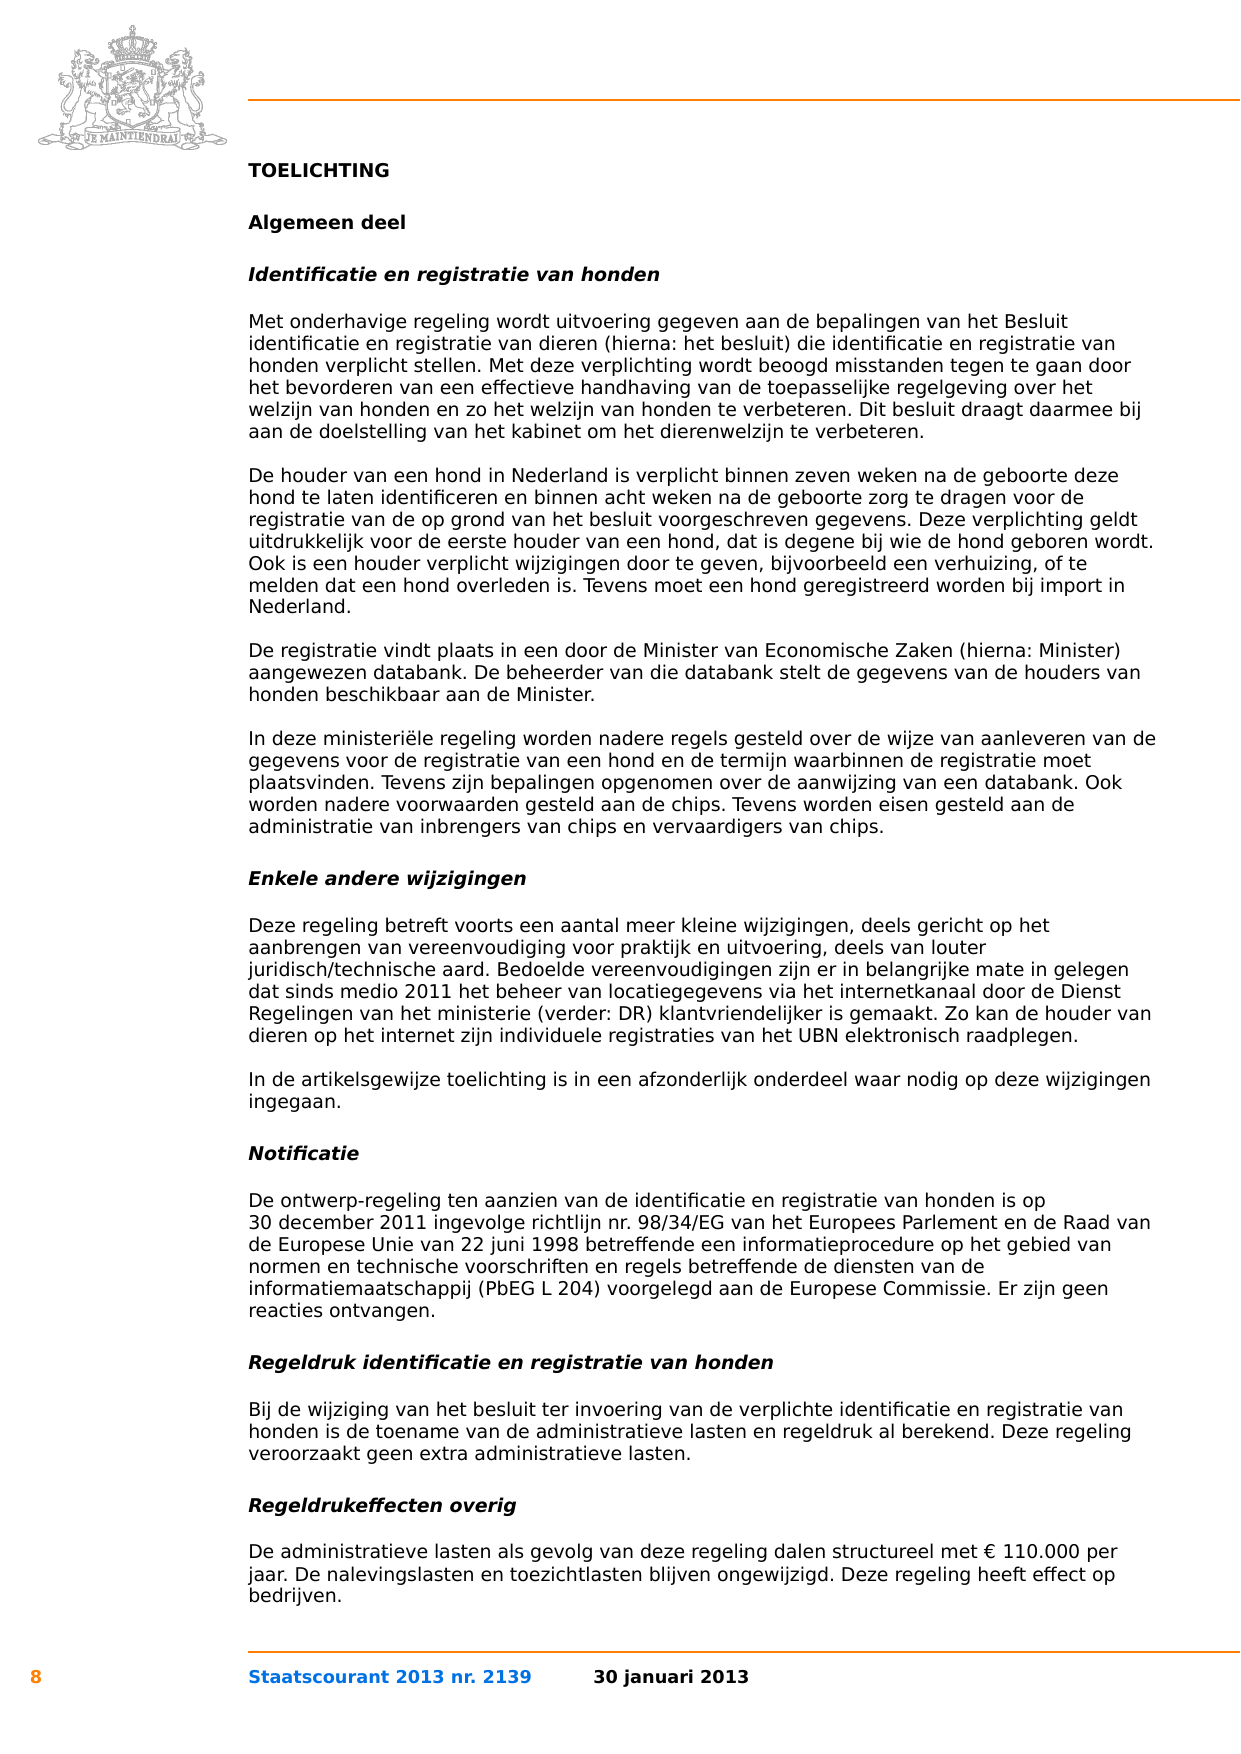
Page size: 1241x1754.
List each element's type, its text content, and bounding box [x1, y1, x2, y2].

text Met onderhavige regeling wordt uitvoering gegeven aan de bepalingen van het Besluit identificatie en registratie van dieren (hierna: het besluit) die identificatie en registratie van honden verplicht stellen. Met deze verplichting wordt beoogd misstanden tegen te gaan door het bevorderen van een effectieve handhaving van de toepasselijke regelgeving over het welzijn van honden en zo het welzijn van honden te verbeteren. Dit besluit draagt daarmee bij aan de doelstelling van het kabinet om het dierenwelzijn te verbeteren. [248, 311, 1163, 443]
subtitle Regeldrukeffecten overig [248, 1494, 1163, 1516]
text In de artikelsgewijze toelichting is in een afzonderlijk onderdeel waar nodig op deze wijzigingen ingegaan. [248, 1069, 1163, 1113]
text Deze regeling betreft voorts een aantal meer kleine wijzigingen, deels gericht op het aanbrengen van vereenvoudiging voor praktijk en uitvoering, deels van louter juridisch/technische aard. Bedoelde vereenvoudigingen zijn er in belangrijke mate in gelegen dat sinds medio 2011 het beheer van locatiegegevens via het internetkanaal door de Dienst Regelingen van het ministerie (verder: DR) klantvriendelijker is gemaakt. Zo kan de houder van dieren op het internet zijn individuele registraties van het UBN elektronisch raadplegen. [248, 915, 1163, 1047]
subtitle Notificatie [248, 1143, 1163, 1165]
subtitle Identificatie en registratie van honden [248, 264, 1163, 286]
text De ontwerp-regeling ten aanzien van de identificatie en registratie van honden is op 30 december 2011 ingevolge richtlijn nr. 98/34/EG van het Europees Parlement en de Raad van de Europese Unie van 22 juni 1998 betreffende een informatieprocedure op het gebied van normen en technische voorschriften en regels betreffende de diensten van de informatiemaatschappij (PbEG L 204) voorgelegd aan de Europese Commissie. Er zijn geen reacties ontvangen. [248, 1190, 1163, 1322]
text De registratie vindt plaats in een door de Minister van Economische Zaken (hierna: Minister) aangewezen databank. De beheerder van die databank stelt de gegevens van de houders van honden beschikbaar aan de Minister. [248, 640, 1163, 706]
subtitle Algemeen deel [248, 212, 1163, 234]
subtitle Enkele andere wijzigingen [248, 868, 1163, 890]
text De houder van een hond in Nederland is verplicht binnen zeven weken na de geboorte deze hond te laten identificeren en binnen acht weken na de geboorte zorg te dragen voor de registratie van de op grond van het besluit voorgeschreven gegevens. Deze verplichting geldt uitdrukkelijk voor de eerste houder van een hond, dat is degene bij wie de hond geboren wordt. Ook is een houder verplicht wijzigingen door te geven, bijvoorbeeld een verhuizing, of te melden dat een hond overleden is. Tevens moet een hond geregistreerd worden bij import in Nederland. [248, 464, 1163, 618]
text De administratieve lasten als gevolg van deze regeling dalen structureel met € 110.000 per jaar. De nalevingslasten en toezichtlasten blijven ongewijzigd. Deze regeling heeft effect op bedrijven. [248, 1541, 1163, 1607]
text Bij de wijziging van het besluit ter invoering van de verplichte identificatie en registratie van honden is de toename van de administratieve lasten en regeldruk al berekend. Deze regeling veroorzaakt geen extra administratieve lasten. [248, 1398, 1163, 1464]
text In deze ministeriële regeling worden nadere regels gesteld over de wijze van aanleveren van de gegevens voor de registratie van een hond en de termijn waarbinnen de registratie moet plaatsvinden. Tevens zijn bepalingen opgenomen over de aanwijzing van een databank. Ook worden nadere voorwaarden gesteld aan de chips. Tevens worden eisen gesteld aan de administratie van inbrengers van chips en vervaardigers van chips. [248, 728, 1163, 838]
picture [38, 25, 227, 150]
subtitle TOELICHTING [248, 160, 1163, 182]
subtitle Regeldruk identificatie en registratie van honden [248, 1352, 1163, 1373]
